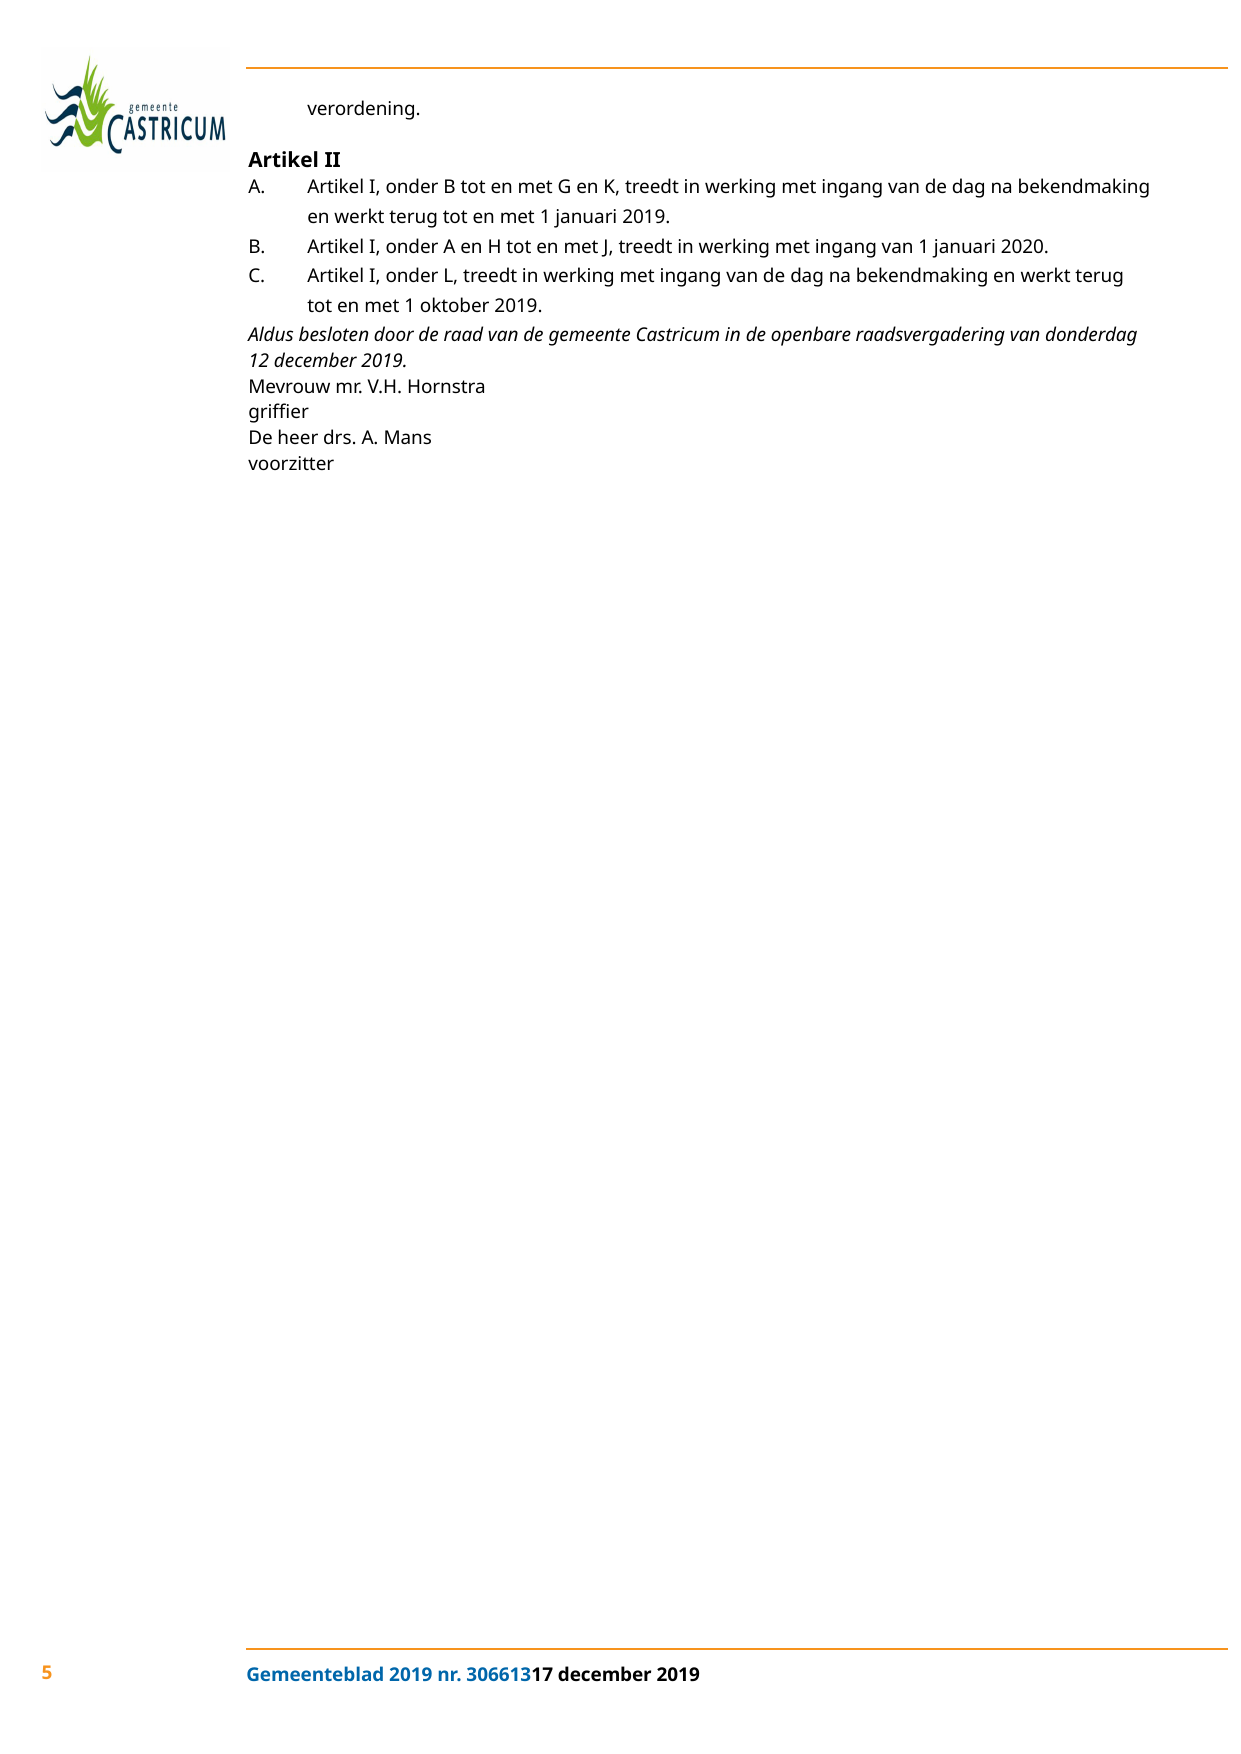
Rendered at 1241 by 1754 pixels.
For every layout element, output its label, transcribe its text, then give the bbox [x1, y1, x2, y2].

list Artikel I, onder B tot en met G en K, treedt in werking met ingang van de dag na bekendmaking en werkt terug tot en met 1 januari 2019. [248, 174, 1152, 229]
text De heer drs. A. Mans [248, 424, 1152, 450]
text voorzitter [248, 450, 1152, 476]
text Artikel II [248, 145, 1152, 174]
list verordening. [248, 95, 1152, 121]
text griffier [248, 399, 1152, 424]
text Mevrouw mr. V.H. Hornstra [248, 373, 1152, 399]
text Aldus besloten door de raad van de gemeente Castricum in de openbare raadsvergadering van donderdag 12 december 2019. [248, 322, 1152, 373]
picture [41, 47, 231, 172]
list Artikel I, onder L, treedt in werking met ingang van de dag na bekendmaking en werkt terug tot en met 1 oktober 2019. [248, 262, 1152, 318]
list Artikel I, onder A en H tot en met J, treedt in werking met ingang van 1 januari 2020. [248, 233, 1152, 258]
